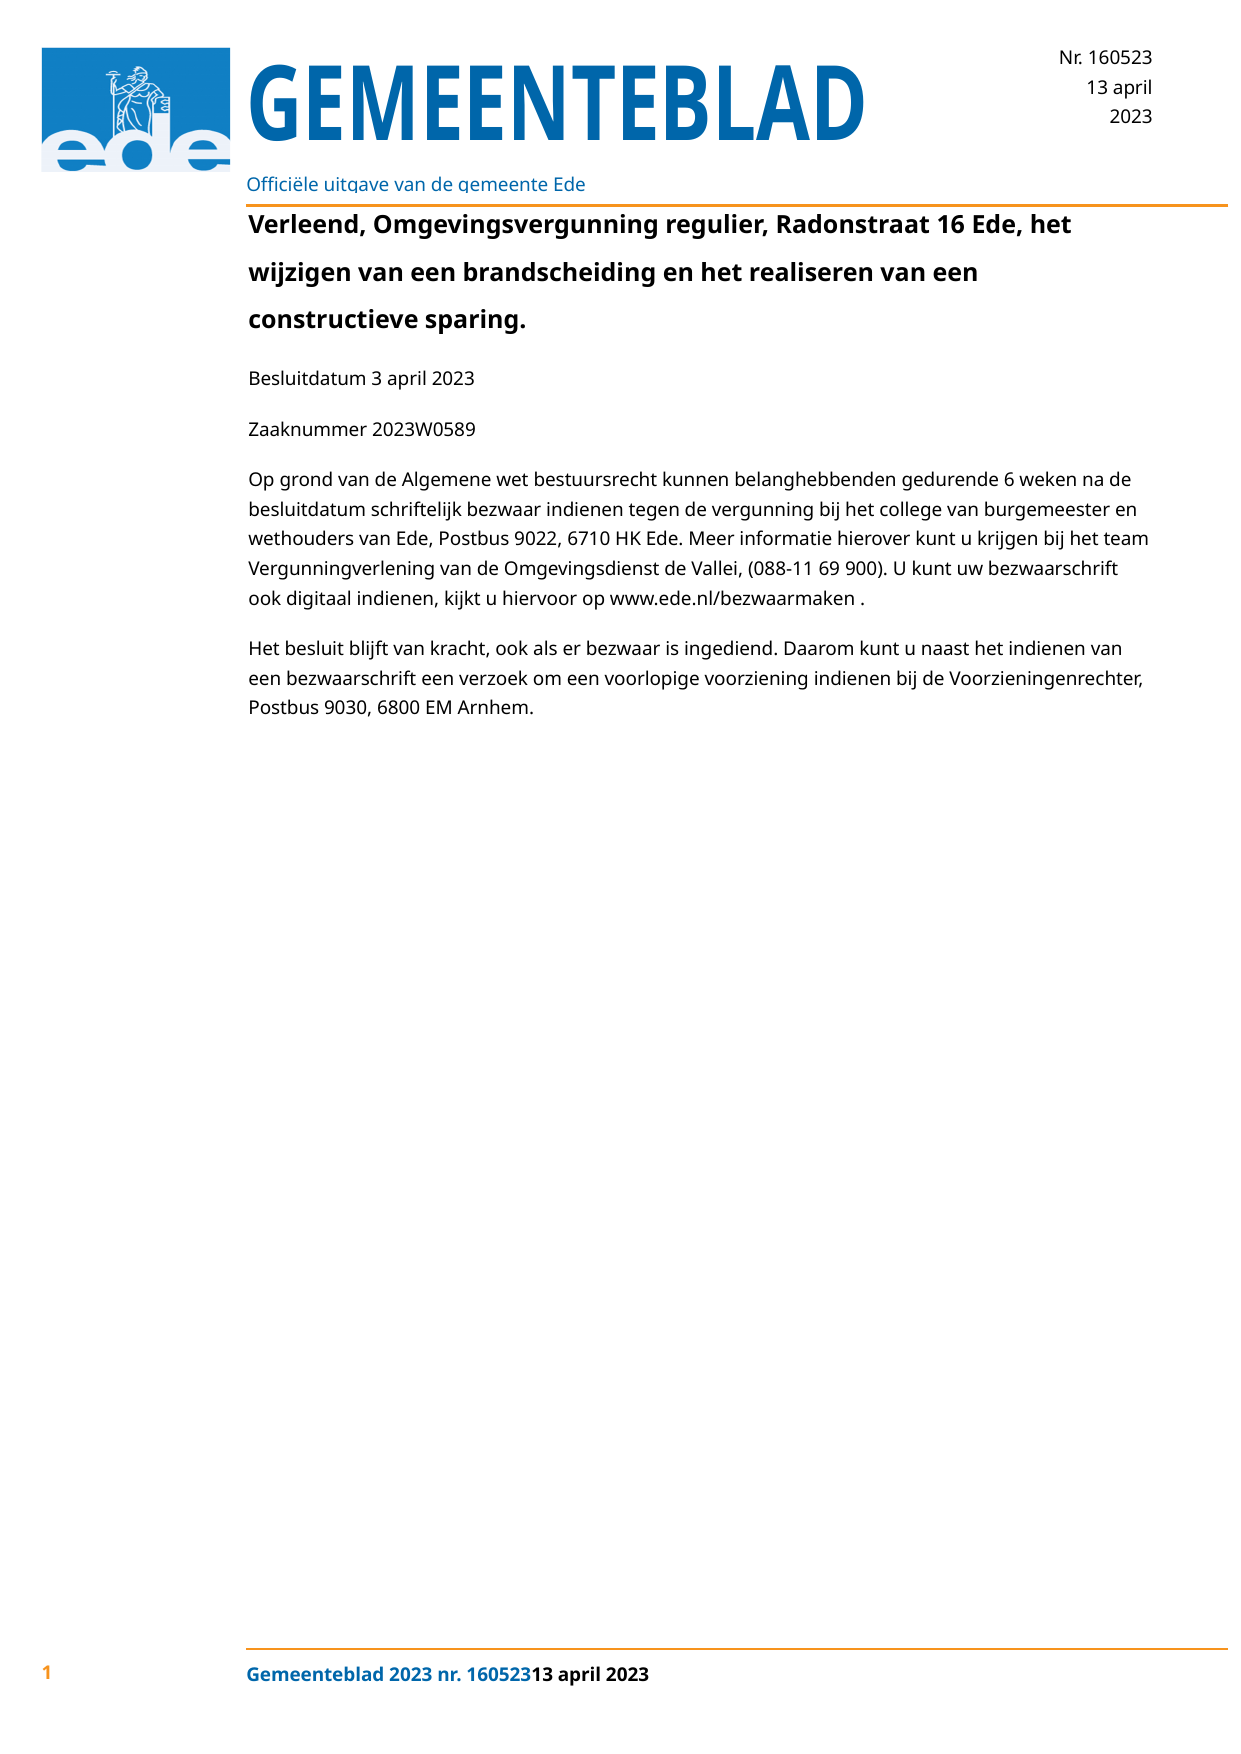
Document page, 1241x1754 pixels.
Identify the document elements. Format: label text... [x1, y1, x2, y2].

text Verleend, Omgevingsvergunning regulier, Radonstraat 16 Ede, het wijzigen van een brandscheiding en het realiseren van een constructieve sparing. [248, 207, 1152, 336]
text Het besluit blijft van kracht, ook als er bezwaar is ingediend. Daarom kunt u naast het indienen van een bezwaarschrift een verzoek om een voorlopige voorziening indienen bij de Voorzieningenrechter, Postbus 9030, 6800 EM Arnhem. [248, 635, 1152, 720]
text Besluitdatum 3 april 2023 [248, 366, 1152, 391]
text Op grond van de Algemene wet bestuursrecht kunnen belanghebbenden gedurende 6 weken na de besluitdatum schriftelijk bezwaar indienen tegen de vergunning bij het college van burgemeester en wethouders van Ede, Postbus 9022, 6710 HK Ede. Meer informatie hierover kunt u krijgen bij het team Vergunningverlening van de Omgevingsdienst de Vallei, (088-11 69 900). U kunt uw bezwaarschrift ook digitaal indienen, kijkt u hiervoor op www.ede.nl/bezwaarmaken . [248, 466, 1152, 610]
picture [41, 47, 231, 172]
text Zaaknummer 2023W0589 [248, 416, 1152, 442]
